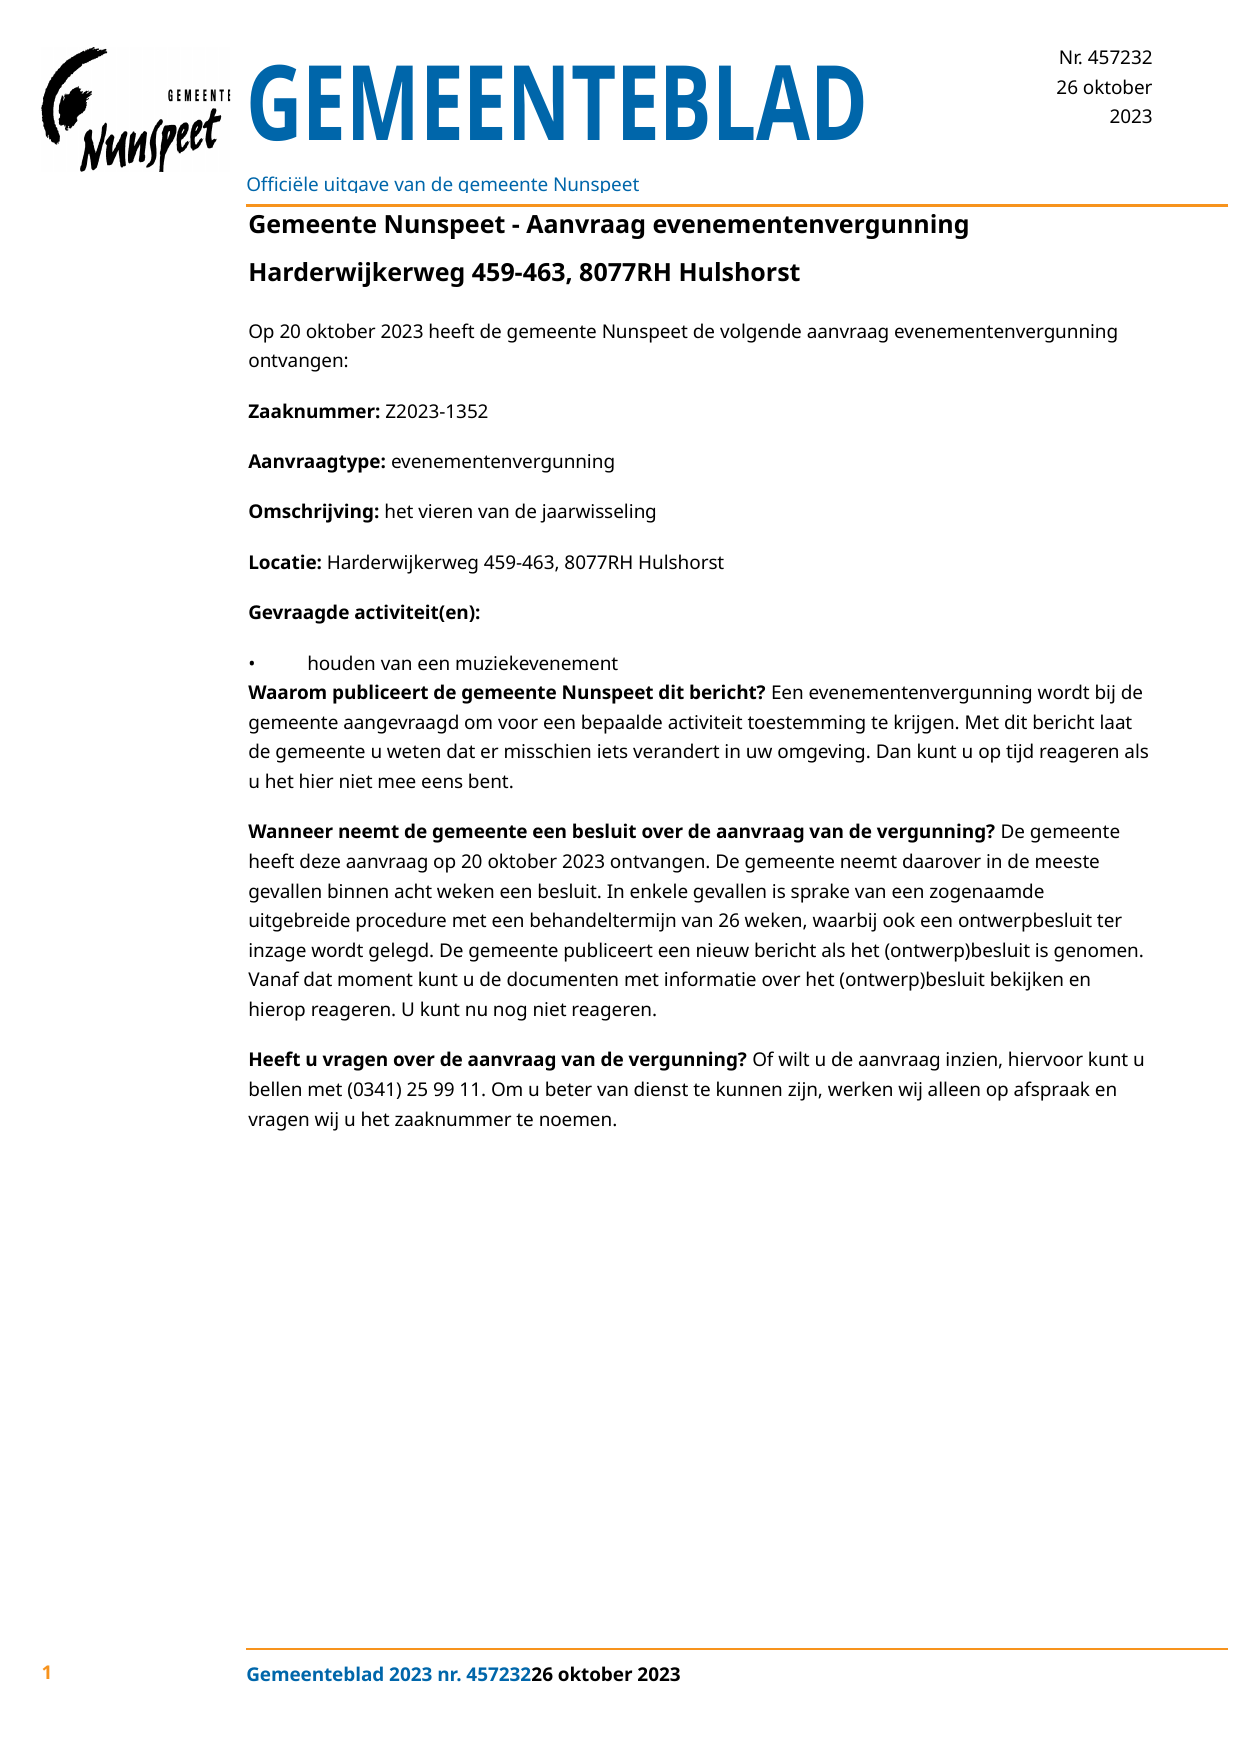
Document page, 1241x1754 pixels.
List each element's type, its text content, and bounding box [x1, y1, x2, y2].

text Locatie: Harderwijkerweg 459-463, 8077RH Hulshorst [248, 549, 1152, 575]
text Wanneer neemt de gemeente een besluit over de aanvraag van de vergunning? De gemeente heeft deze aanvraag op 20 oktober 2023 ontvangen. De gemeente neemt daarover in de meeste gevallen binnen acht weken een besluit. In enkele gevallen is sprake van een zogenaamde uitgebreide procedure met een behandeltermijn van 26 weken, waarbij ook een ontwerpbesluit ter inzage wordt gelegd. De gemeente publiceert een nieuw bericht als het (ontwerp)besluit is genomen. Vanaf dat moment kunt u de documenten met informatie over het (ontwerp)besluit bekijken en hierop reageren. U kunt nu nog niet reageren. [248, 819, 1152, 1022]
text Heeft u vragen over de aanvraag van de vergunning? Of wilt u de aanvraag inzien, hiervoor kunt u bellen met (0341) 25 99 11. Om u beter van dienst te kunnen zijn, werken wij alleen op afspraak en vragen wij u het zaaknummer te noemen. [248, 1047, 1152, 1132]
text Gevraagde activiteit(en): [248, 599, 1152, 625]
list houden van een muziekevenement [248, 650, 1152, 676]
text Zaaknummer: Z2023-1352 [248, 398, 1152, 424]
text Op 20 oktober 2023 heeft de gemeente Nunspeet de volgende aanvraag evenementenvergunning ontvangen: [248, 318, 1152, 373]
text Waarom publiceert de gemeente Nunspeet dit bericht? Een evenementenvergunning wordt bij de gemeente aangevraagd om voor een bepaalde activiteit toestemming te krijgen. Met dit bericht laat de gemeente u weten dat er misschien iets verandert in uw omgeving. Dan kunt u op tijd reageren als u het hier niet mee eens bent. [248, 679, 1152, 794]
text Aanvraagtype: evenementenvergunning [248, 448, 1152, 474]
text Gemeente Nunspeet - Aanvraag evenementenvergunning Harderwijkerweg 459-463, 8077RH Hulshorst [248, 207, 1152, 288]
text Omschrijving: het vieren van de jaarwisseling [248, 499, 1152, 524]
picture [41, 47, 231, 172]
